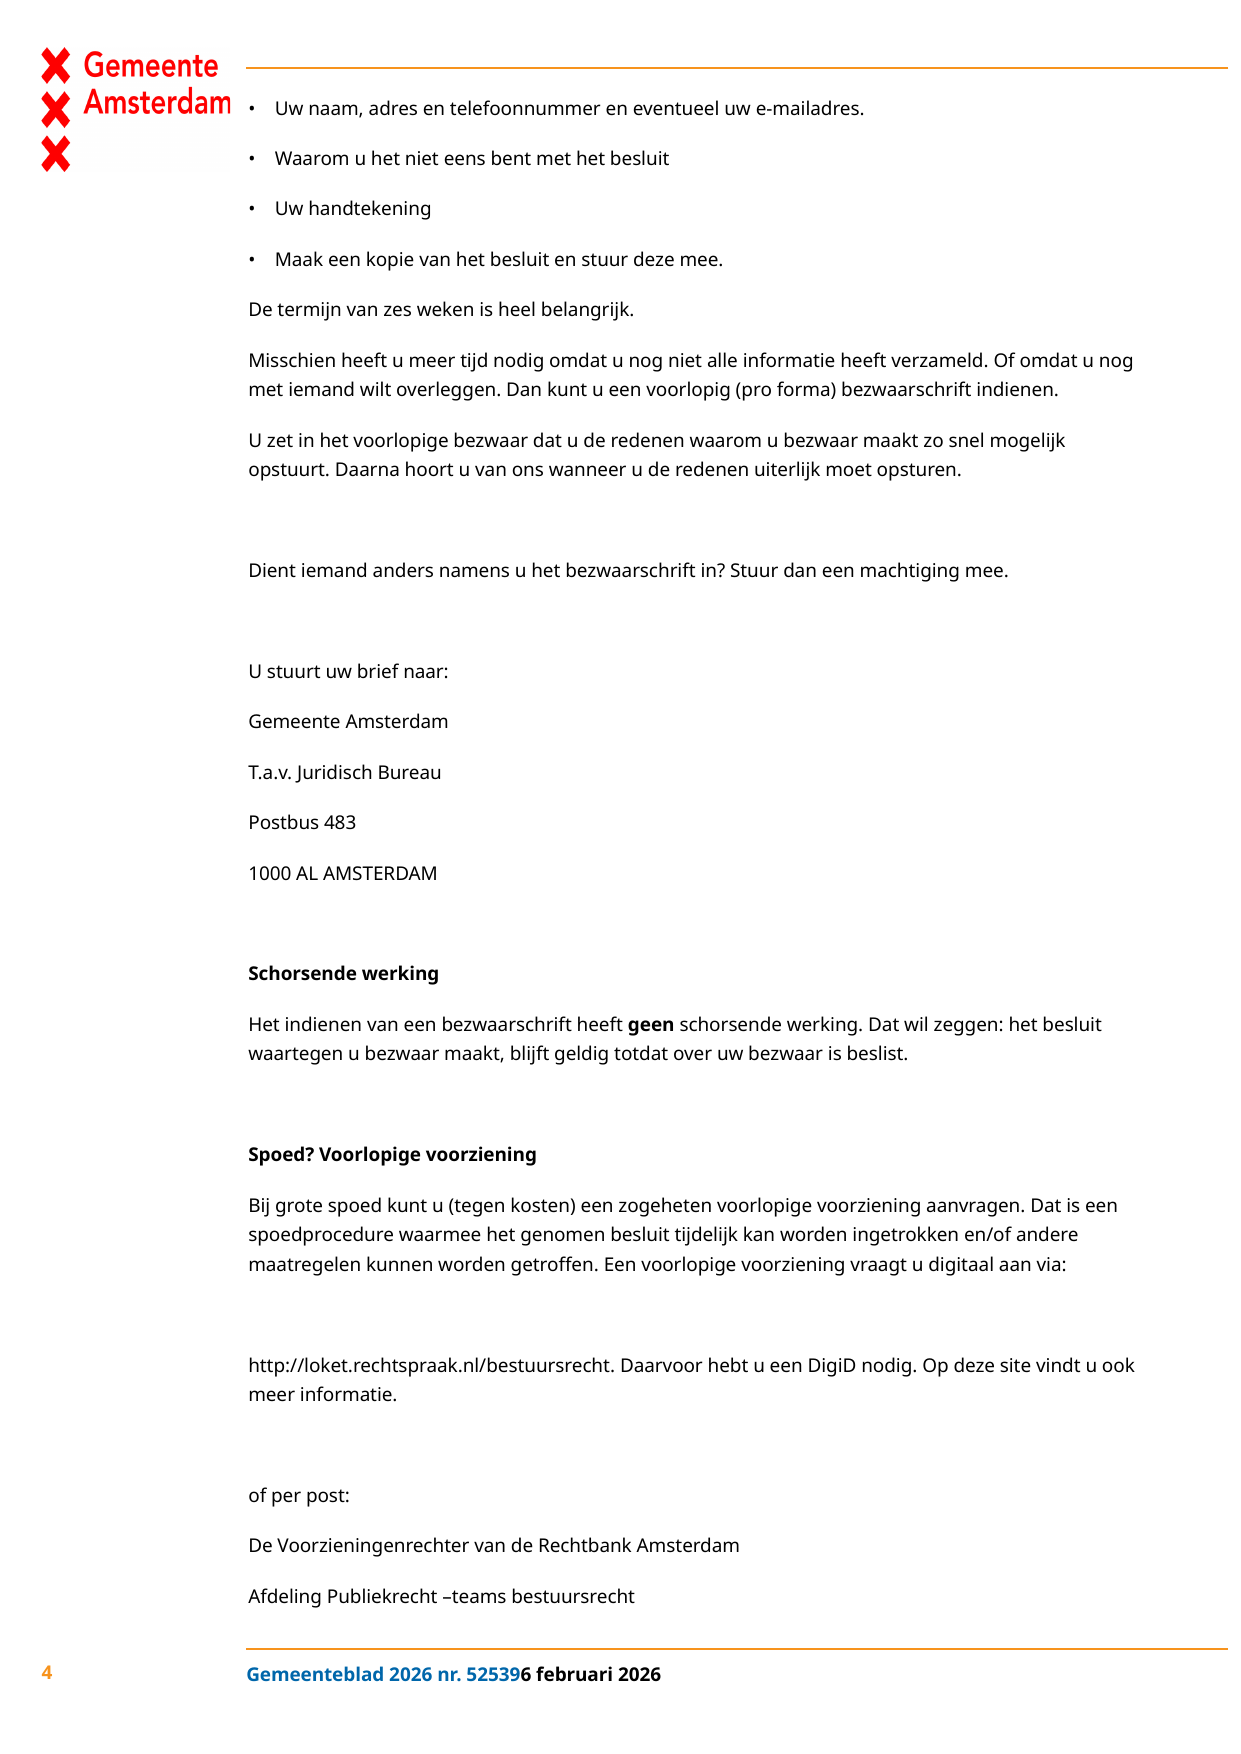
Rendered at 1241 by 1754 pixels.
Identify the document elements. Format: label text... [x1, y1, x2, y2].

text 1000 AL AMSTERDAM [248, 860, 1152, 886]
text U zet in het voorlopige bezwaar dat u de redenen waarom u bezwaar maakt zo snel mogelijk opstuurt. Daarna hoort u van ons wanneer u de redenen uiterlijk moet opsturen. [248, 427, 1152, 482]
text Spoed? Voorlopige voorziening [248, 1141, 1152, 1167]
text De Voorzieningenrechter van de Rechtbank Amsterdam [248, 1533, 1152, 1558]
text De termijn van zes weken is heel belangrijk. [248, 296, 1152, 322]
text Bij grote spoed kunt u (tegen kosten) een zogeheten voorlopige voorziening aanvragen. Dat is een spoedprocedure waarmee het genomen besluit tijdelijk kan worden ingetrokken en/of andere maatregelen kunnen worden getroffen. Een voorlopige voorziening vraagt u digitaal aan via: [248, 1192, 1152, 1277]
text • Uw handtekening [248, 196, 1152, 221]
text Afdeling Publiekrecht –teams bestuursrecht [248, 1583, 1152, 1609]
text • Waarom u het niet eens bent met het besluit [248, 145, 1152, 171]
text Het indienen van een bezwaarschrift heeft geen schorsende werking. Dat wil zeggen: het besluit waartegen u bezwaar maakt, blijft geldig totdat over uw bezwaar is beslist. [248, 1011, 1152, 1066]
text Dient iemand anders namens u het bezwaarschrift in? Stuur dan een machtiging mee. [248, 557, 1152, 583]
text Schorsende werking [248, 961, 1152, 986]
text • Maak een kopie van het besluit en stuur deze mee. [248, 246, 1152, 272]
text http://loket.rechtspraak.nl/bestuursrecht. Daarvoor hebt u een DigiD nodig. Op deze site vindt u ook meer informatie. [248, 1352, 1152, 1407]
text Gemeente Amsterdam [248, 708, 1152, 734]
text Postbus 483 [248, 809, 1152, 835]
text • Uw naam, adres en telefoonnummer en eventueel uw e-mailadres. [248, 95, 1152, 121]
picture [41, 47, 231, 172]
text U stuurt uw brief naar: [248, 658, 1152, 684]
text Misschien heeft u meer tijd nodig omdat u nog niet alle informatie heeft verzameld. Of omdat u nog met iemand wilt overleggen. Dan kunt u een voorlopig (pro forma) bezwaarschrift indienen. [248, 347, 1152, 402]
text T.a.v. Juridisch Bureau [248, 759, 1152, 785]
text of per post: [248, 1482, 1152, 1508]
